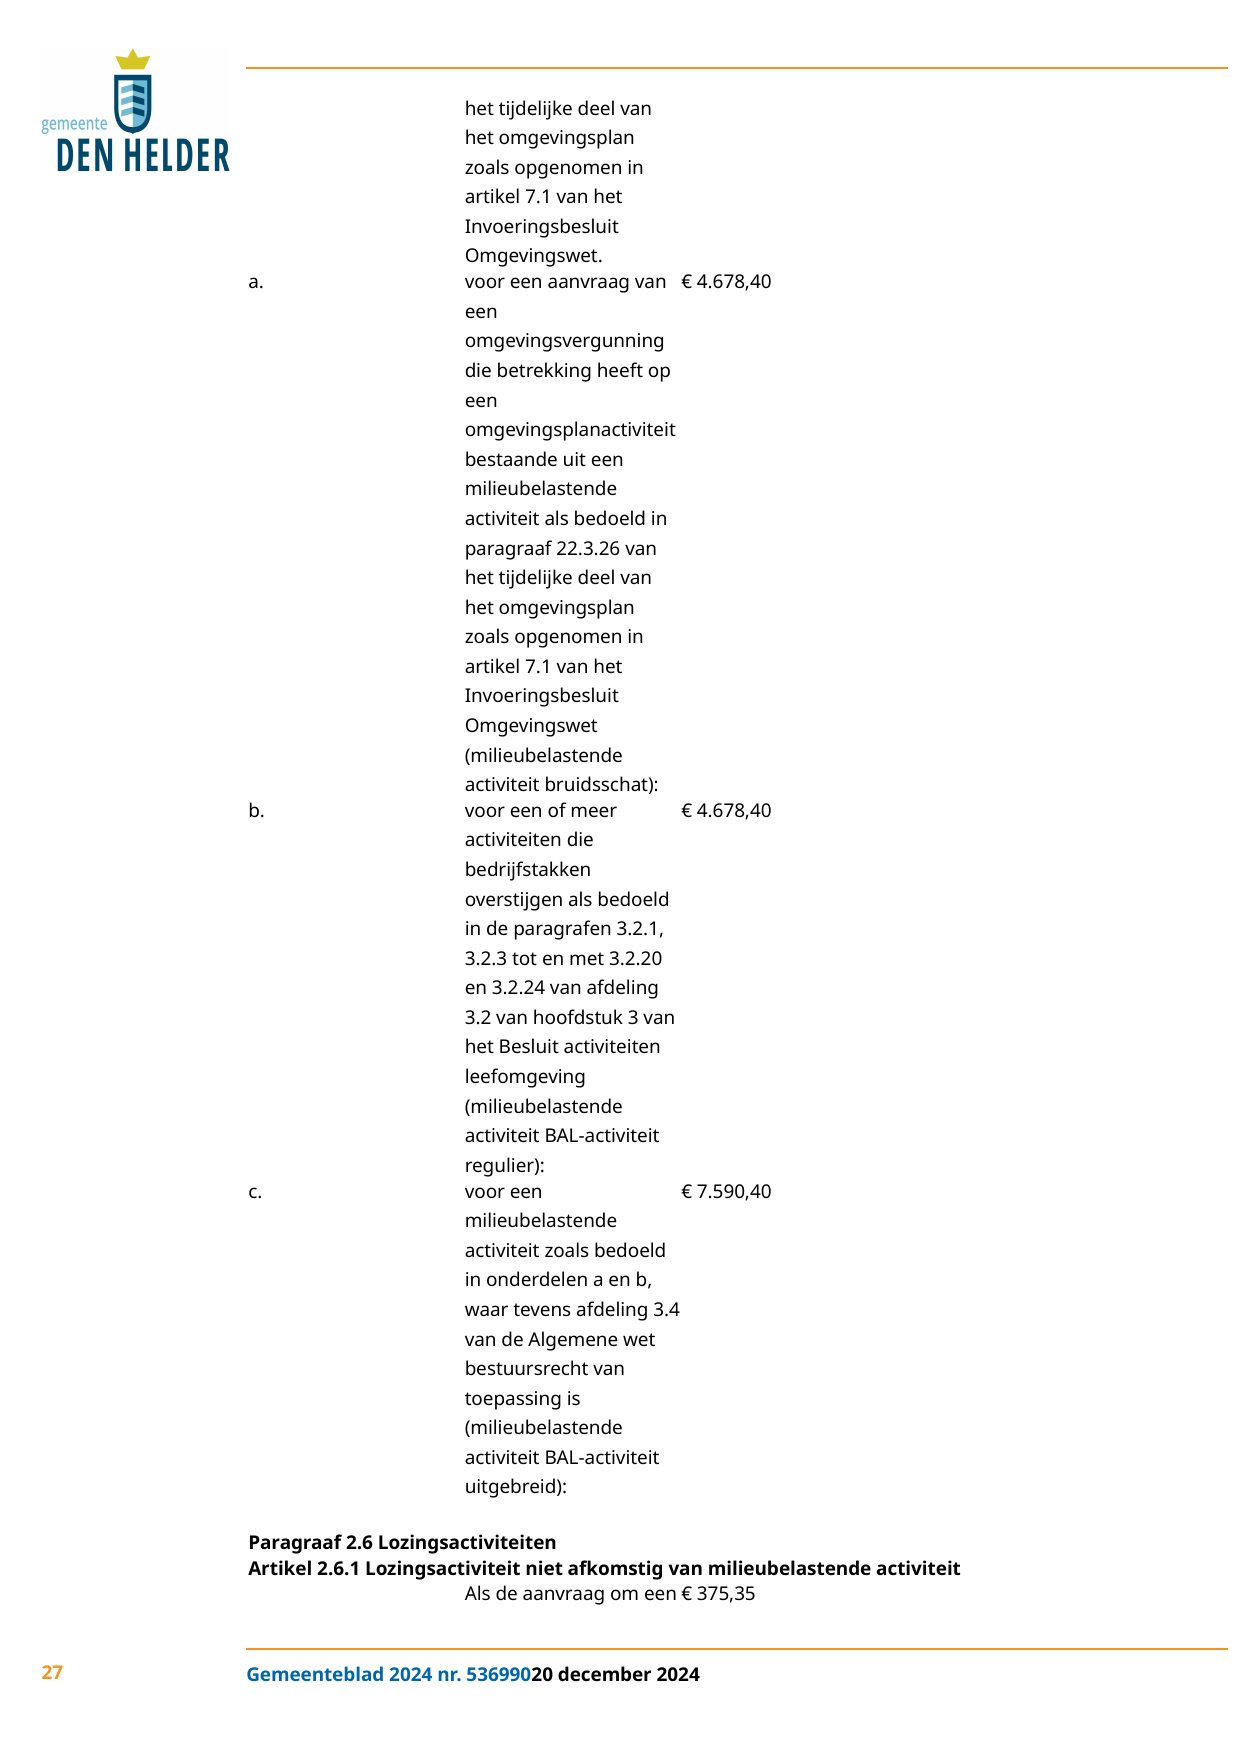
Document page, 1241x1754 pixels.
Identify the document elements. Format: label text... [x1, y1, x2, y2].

table_cell voor een of meer activiteiten die bedrijfstakken overstijgen als bedoeld in de paragrafen 3.2.1, 3.2.3 tot en met 3.2.20 en 3.2.24 van afdeling 3.2 van hoofdstuk 3 van het Besluit activiteiten leefomgeving (milieubelastende activiteit BAL-activiteit regulier): [465, 797, 681, 1178]
picture [100, 154, 106, 172]
picture [182, 144, 187, 165]
table_cell [935, 95, 1152, 268]
table_cell Paragraaf 2.6 Lozingsactiviteiten [248, 1499, 1152, 1555]
table_cell a. [248, 269, 464, 797]
table_cell € 375,35 [681, 1580, 935, 1606]
table_cell het tijdelijke deel van het omgevingsplan zoals opgenomen in artikel 7.1 van het Invoeringsbesluit Omgevingswet. [465, 95, 681, 268]
table_cell [935, 1580, 1152, 1606]
table_cell [248, 1580, 464, 1606]
picture [63, 144, 68, 165]
table_cell € 4.678,40 [681, 269, 935, 797]
table_cell [935, 1178, 1152, 1499]
table_cell voor een aanvraag van een omgevingsvergunning die betrekking heeft op een omgevingsplanactiviteit bestaande uit een milieubelastende activiteit als bedoeld in paragraaf 22.3.26 van het tijdelijke deel van het omgevingsplan zoals opgenomen in artikel 7.1 van het Invoeringsbesluit Omgevingswet (milieubelastende activiteit bruidsschat): [465, 269, 681, 797]
table_cell voor een milieubelastende activiteit zoals bedoeld in onderdelen a en b, waar tevens afdeling 3.4 van de Algemene wet bestuursrecht van toepassing is (milieubelastende activiteit BAL-activiteit uitgebreid): [465, 1178, 681, 1499]
table_cell € 4.678,40 [681, 797, 935, 1178]
picture [220, 160, 224, 172]
table_cell Artikel 2.6.1 Lozingsactiviteit niet afkomstig van milieubelastende activiteit [248, 1555, 1152, 1580]
table_cell c. [248, 1178, 464, 1499]
table_cell [681, 95, 935, 268]
picture [41, 47, 231, 172]
picture [130, 157, 135, 172]
table_cell [935, 269, 1152, 797]
table_cell b. [248, 797, 464, 1178]
table_cell [248, 95, 464, 268]
table_cell € 7.590,40 [681, 1178, 935, 1499]
table_cell Als de aanvraag om een [465, 1580, 681, 1606]
table_cell [935, 797, 1152, 1178]
